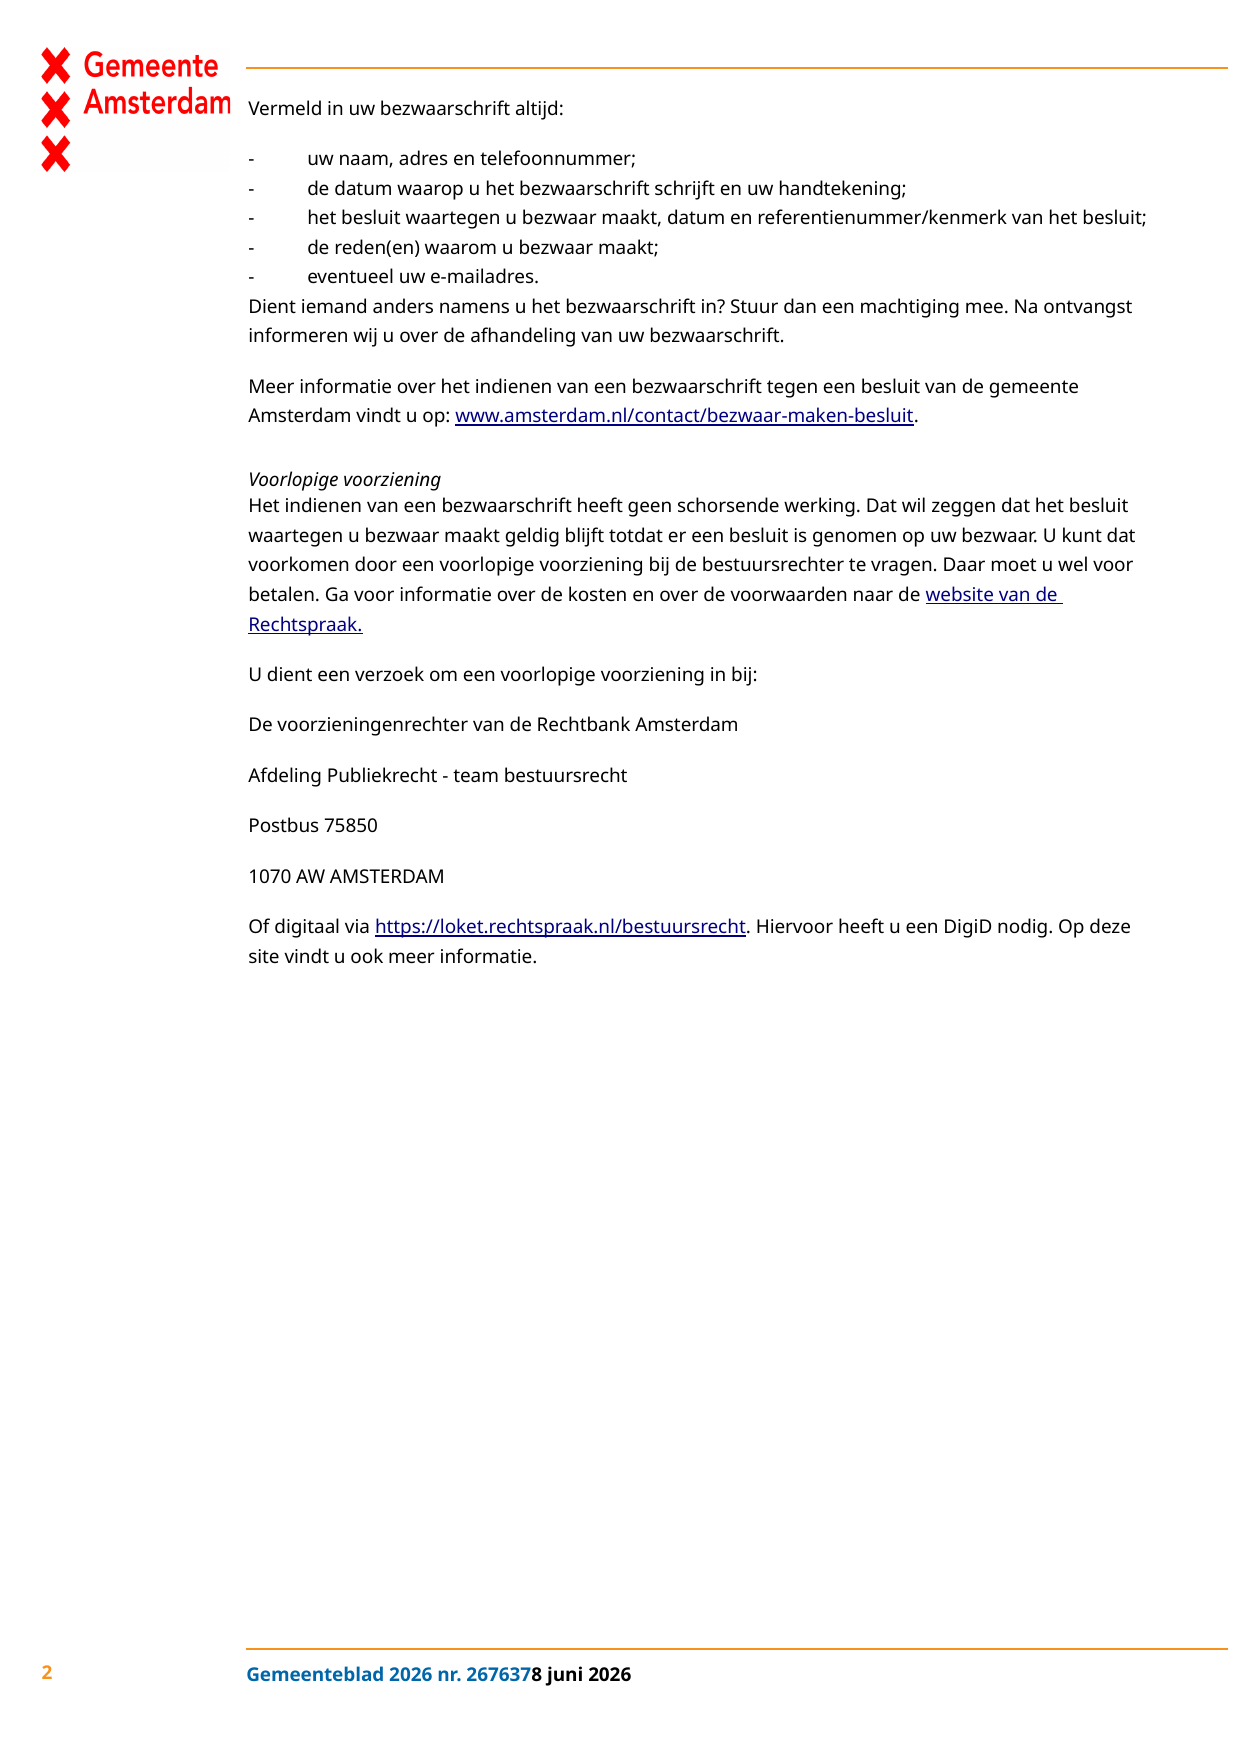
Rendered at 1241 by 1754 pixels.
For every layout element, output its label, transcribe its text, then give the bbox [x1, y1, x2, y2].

list het besluit waartegen u bezwaar maakt, datum en referentienummer/kenmerk van het besluit; [248, 204, 1152, 230]
text Of digitaal via https://loket.rechtspraak.nl/bestuursrecht. Hiervoor heeft u een DigiD nodig. Op deze site vindt u ook meer informatie. [248, 913, 1152, 968]
picture [41, 47, 231, 172]
text Voorlopige voorziening [248, 467, 1152, 492]
list de reden(en) waarom u bezwaar maakt; [248, 234, 1152, 260]
text Postbus 75850 [248, 812, 1152, 838]
text De voorzieningenrechter van de Rechtbank Amsterdam [248, 712, 1152, 737]
text U dient een verzoek om een voorlopige voorziening in bij: [248, 661, 1152, 687]
text Dient iemand anders namens u het bezwaarschrift in? Stuur dan een machtiging mee. Na ontvangst informeren wij u over de afhandeling van uw bezwaarschrift. [248, 293, 1152, 348]
list eventueel uw e-mailadres. [248, 263, 1152, 289]
list uw naam, adres en telefoonnummer; [248, 145, 1152, 171]
text Vermeld in uw bezwaarschrift altijd: [248, 95, 1152, 121]
text Afdeling Publiekrecht - team bestuursrecht [248, 762, 1152, 788]
text Meer informatie over het indienen van een bezwaarschrift tegen een besluit van de gemeente Amsterdam vindt u op: www.amsterdam.nl/contact/bezwaar-maken-besluit. [248, 373, 1152, 428]
list de datum waarop u het bezwaarschrift schrijft en uw handtekening; [248, 175, 1152, 201]
text 1070 AW AMSTERDAM [248, 863, 1152, 888]
text Het indienen van een bezwaarschrift heeft geen schorsende werking. Dat wil zeggen dat het besluit waartegen u bezwaar maakt geldig blijft totdat er een besluit is genomen op uw bezwaar. U kunt dat voorkomen door een voorlopige voorziening bij de bestuursrechter te vragen. Daar moet u wel voor betalen. Ga voor informatie over de kosten en over de voorwaarden naar de website van de Rechtspraak. [248, 492, 1152, 636]
